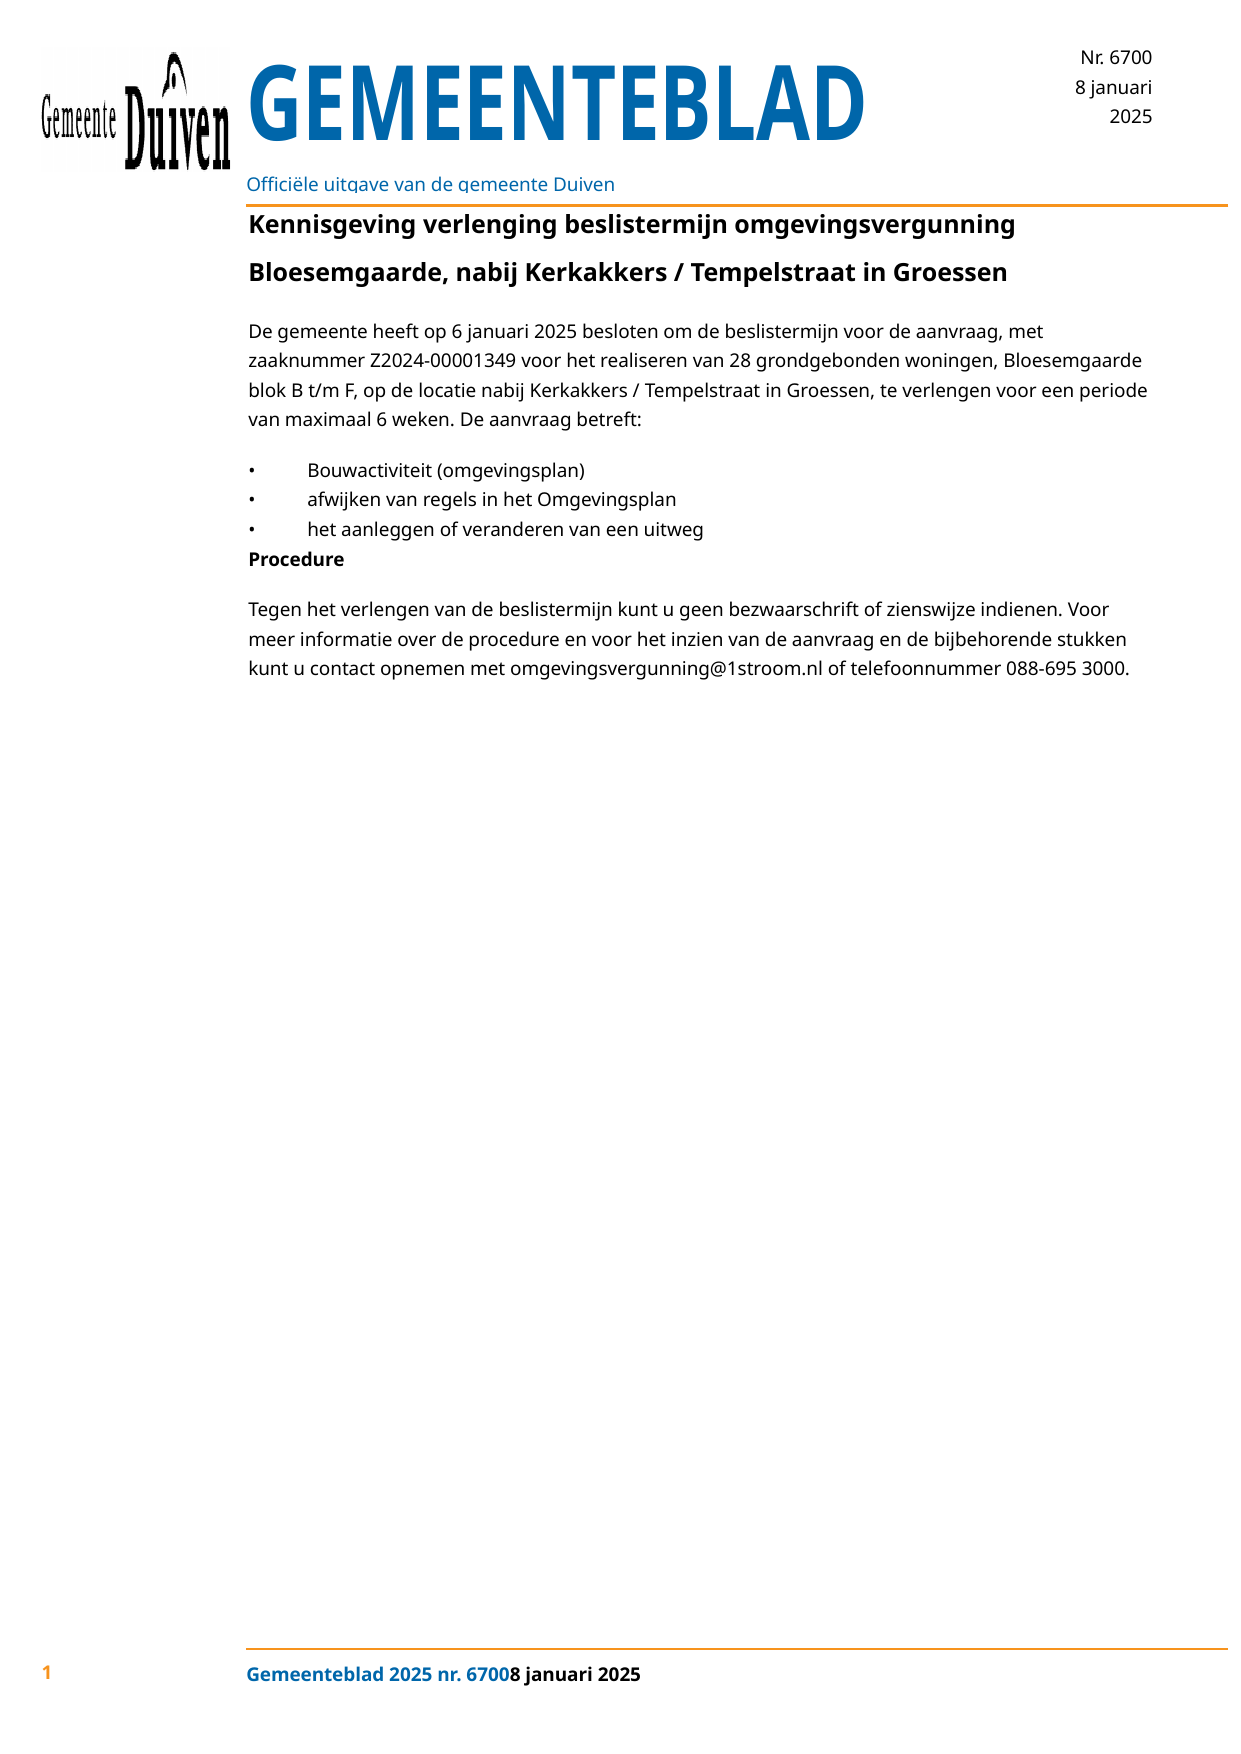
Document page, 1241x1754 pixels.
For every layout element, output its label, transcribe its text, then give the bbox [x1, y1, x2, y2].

text Kennisgeving verlenging beslistermijn omgevingsvergunning Bloesemgaarde, nabij Kerkakkers / Tempelstraat in Groessen [248, 207, 1152, 288]
list het aanleggen of veranderen van een uitweg [248, 516, 1152, 542]
text Procedure [248, 546, 1152, 572]
list Bouwactiviteit (omgevingsplan) [248, 457, 1152, 483]
text Tegen het verlengen van de beslistermijn kunt u geen bezwaarschrift of zienswijze indienen. Voor meer informatie over de procedure en voor het inzien van de aanvraag en de bijbehorende stukken kunt u contact opnemen met omgevingsvergunning@1stroom.nl of telefoonnummer 088-695 3000. [248, 596, 1152, 681]
list afwijken van regels in het Omgevingsplan [248, 487, 1152, 512]
text De gemeente heeft op 6 januari 2025 besloten om de beslistermijn voor de aanvraag, met zaaknummer Z2024-00001349 voor het realiseren van 28 grondgebonden woningen, Bloesemgaarde blok B t/m F, op de locatie nabij Kerkakkers / Tempelstraat in Groessen, te verlengen voor een periode van maximaal 6 weken. De aanvraag betreft: [248, 318, 1152, 432]
picture [41, 47, 231, 172]
